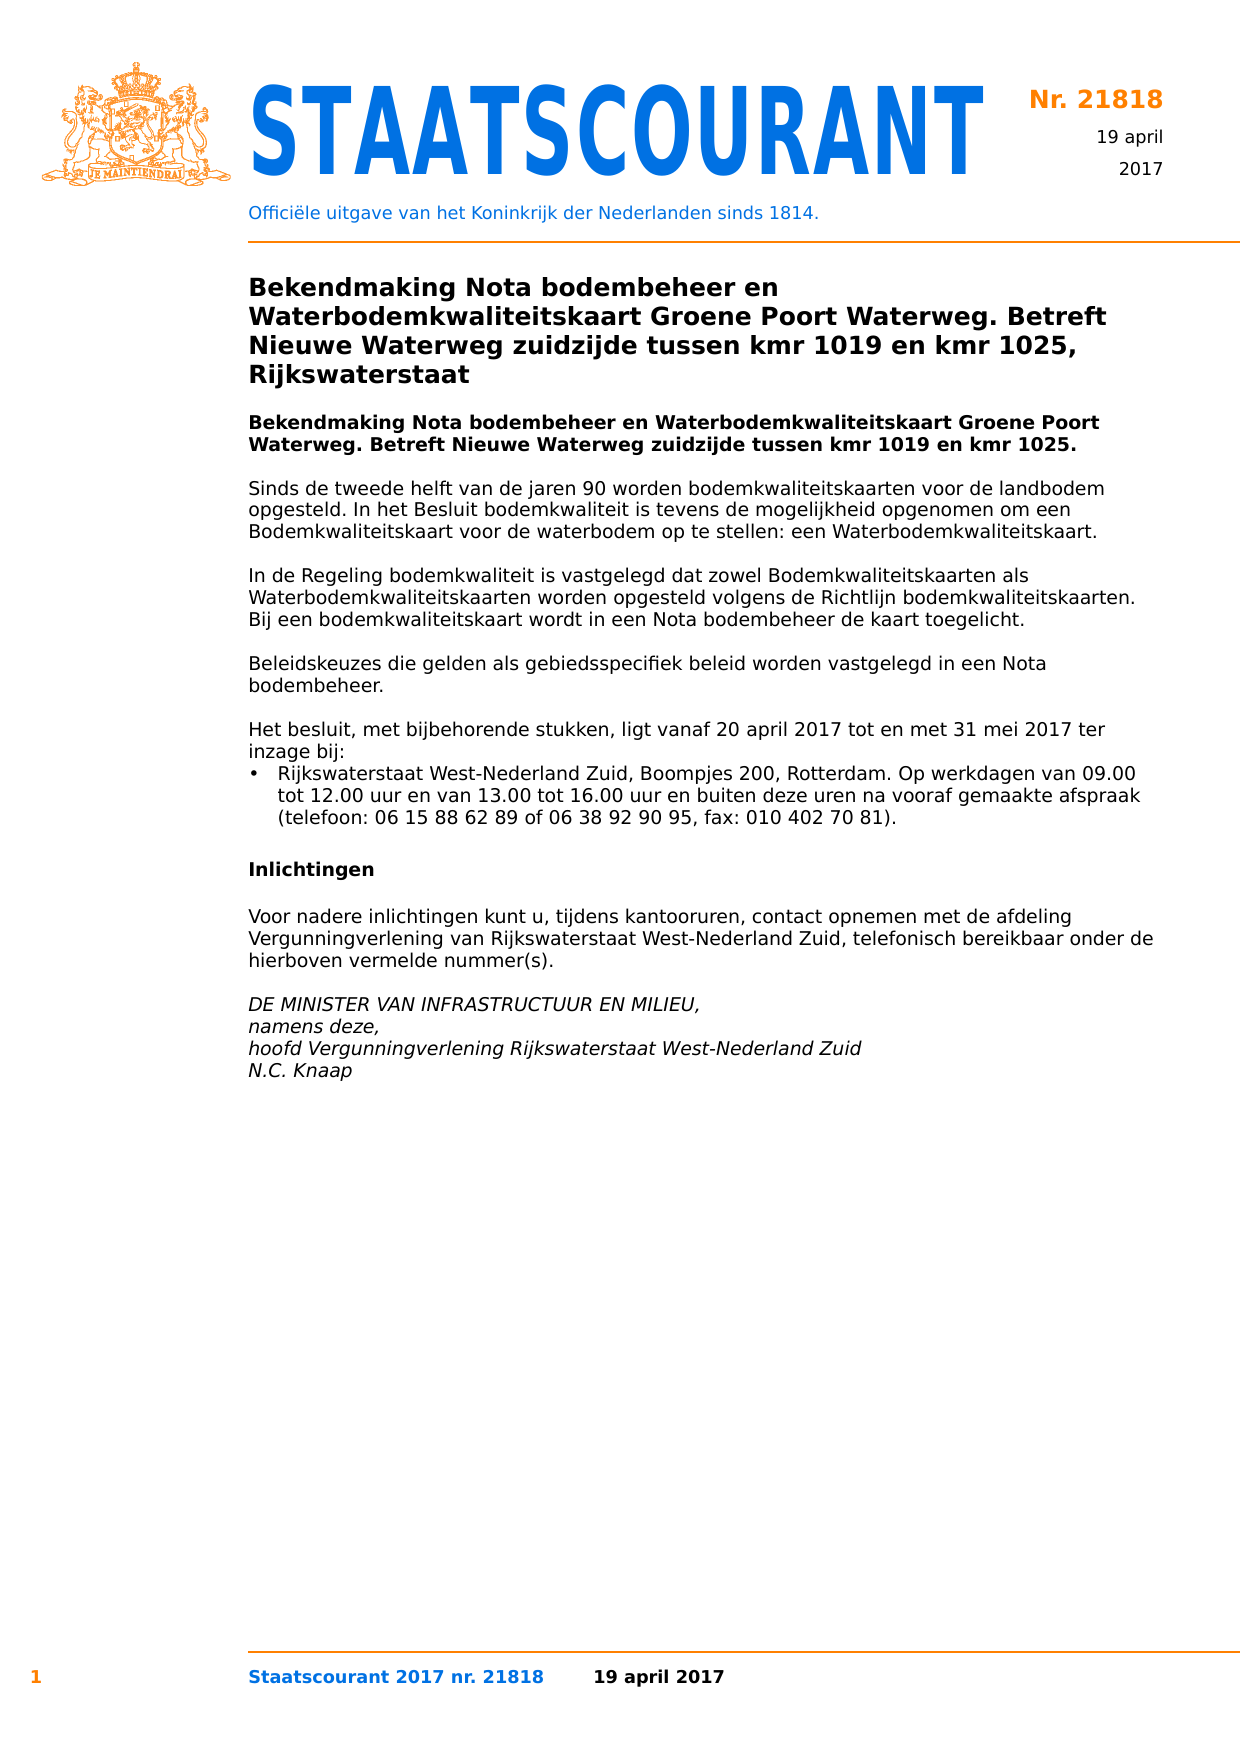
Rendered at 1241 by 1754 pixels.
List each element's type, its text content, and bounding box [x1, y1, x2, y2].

text Sinds de tweede helft van de jaren 90 worden bodemkwaliteitskaarten voor de landbodem opgesteld. In het Besluit bodemkwaliteit is tevens de mogelijkheid opgenomen om een Bodemkwaliteitskaart voor de waterbodem op te stellen: een Waterbodemkwaliteitskaart. [248, 477, 1163, 543]
table_header STAATSCOURANT [248, 62, 998, 203]
text Bij een bodemkwaliteitskaart wordt in een Nota bodembeheer de kaart toegelicht. [248, 609, 1163, 631]
picture [41, 62, 231, 186]
table_header [25, 62, 248, 241]
text DE MINISTER VAN INFRASTRUCTUUR EN MILIEU, namens deze, hoofd Vergunningverlening Rijkswaterstaat West-Nederland Zuid N.C. Knaap [248, 993, 1163, 1081]
text Beleidskeuzes die gelden als gebiedsspecifiek beleid worden vastgelegd in een Nota bodembeheer. [248, 653, 1163, 697]
text In de Regeling bodemkwaliteit is vastgelegd dat zowel Bodemkwaliteitskaarten als Waterbodemkwaliteitskaarten worden opgesteld volgens de Richtlijn bodemkwaliteitskaarten. [248, 565, 1163, 609]
subtitle Bekendmaking Nota bodembeheer en Waterbodemkwaliteitskaart Groene Poort Waterweg. Betreft Nieuwe Waterweg zuidzijde tussen kmr 1019 en kmr 1025, Rijkswaterstaat [248, 273, 1163, 390]
subtitle Inlichtingen [248, 859, 1163, 881]
table_header Nr. 21818 [998, 62, 1240, 121]
table_cell Officiële uitgave van het Koninkrijk der Nederlanden sinds 1814. [248, 203, 1240, 241]
text Het besluit, met bijbehorende stukken, ligt vanaf 20 april 2017 tot en met 31 mei 2017 ter inzage bij: [248, 719, 1163, 763]
table_cell 19 april [998, 121, 1240, 153]
table_cell 2017 [998, 153, 1240, 203]
text • Rijkswaterstaat West-Nederland Zuid, Boompjes 200, Rotterdam. Op werkdagen van 09.00 tot 12.00 uur en van 13.00 tot 16.00 uur en buiten deze uren na vooraf gemaakte afspraak (telefoon: 06 15 88 62 89 of 06 38 92 90 95, fax: 010 402 70 81). [248, 763, 1163, 829]
text Voor nadere inlichtingen kunt u, tijdens kantooruren, contact opnemen met de afdeling Vergunningverlening van Rijkswaterstaat West-Nederland Zuid, telefonisch bereikbaar onder de hierboven vermelde nummer(s). [248, 906, 1163, 972]
text Bekendmaking Nota bodembeheer en Waterbodemkwaliteitskaart Groene Poort Waterweg. Betreft Nieuwe Waterweg zuidzijde tussen kmr 1019 en kmr 1025. [248, 412, 1163, 456]
